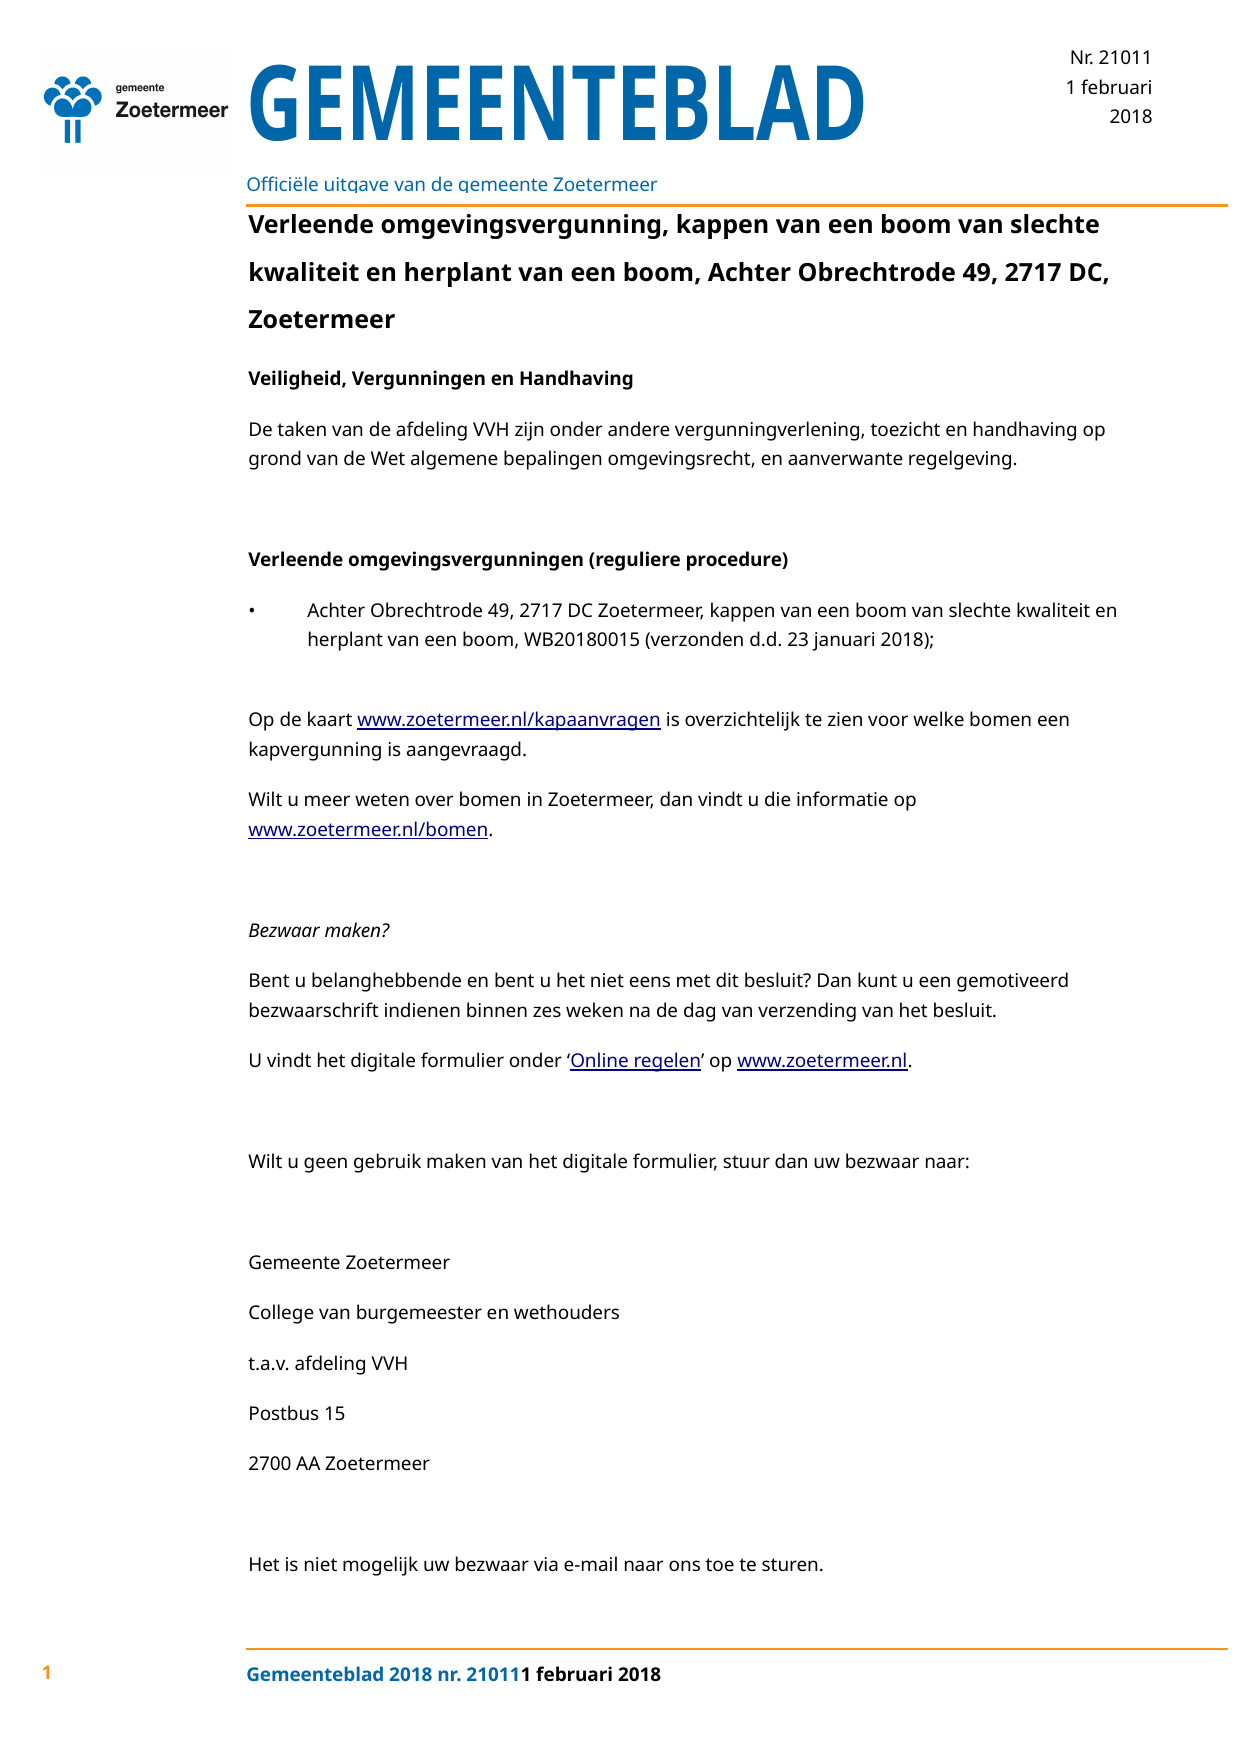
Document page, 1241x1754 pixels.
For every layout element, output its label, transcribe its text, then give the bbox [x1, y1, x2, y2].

text Wilt u meer weten over bomen in Zoetermeer, dan vindt u die informatie op www.zoetermeer.nl/bomen. [248, 786, 1152, 842]
text Postbus 15 [248, 1400, 1152, 1426]
text t.a.v. afdeling VVH [248, 1350, 1152, 1375]
text Veiligheid, Vergunningen en Handhaving [248, 366, 1152, 391]
text College van burgemeester en wethouders [248, 1299, 1152, 1325]
picture [41, 47, 231, 172]
text Verleende omgevingsvergunningen (reguliere procedure) [248, 546, 1152, 572]
text Het is niet mogelijk uw bezwaar via e-mail naar ons toe te sturen. [248, 1551, 1152, 1577]
text Bent u belanghebbende en bent u het niet eens met dit besluit? Dan kunt u een gemotiveerd bezwaarschrift indienen binnen zes weken na de dag van verzending van het besluit. [248, 967, 1152, 1022]
text Op de kaart www.zoetermeer.nl/kapaanvragen is overzichtelijk te zien voor welke bomen een kapvergunning is aangevraagd. [248, 706, 1152, 762]
list Achter Obrechtrode 49, 2717 DC Zoetermeer, kappen van een boom van slechte kwaliteit en herplant van een boom, WB20180015 (verzonden d.d. 23 januari 2018); [248, 597, 1152, 652]
text 2700 AA Zoetermeer [248, 1451, 1152, 1476]
text Verleende omgevingsvergunning, kappen van een boom van slechte kwaliteit en herplant van een boom, Achter Obrechtrode 49, 2717 DC, Zoetermeer [248, 207, 1152, 336]
text De taken van de afdeling VVH zijn onder andere vergunningverlening, toezicht en handhaving op grond van de Wet algemene bepalingen omgevingsrecht, en aanverwante regelgeving. [248, 416, 1152, 471]
text Wilt u geen gebruik maken van het digitale formulier, stuur dan uw bezwaar naar: [248, 1148, 1152, 1174]
text Bezwaar maken? [248, 917, 1152, 942]
text U vindt het digitale formulier onder ‘Online regelen’ op www.zoetermeer.nl. [248, 1047, 1152, 1073]
text Gemeente Zoetermeer [248, 1249, 1152, 1274]
